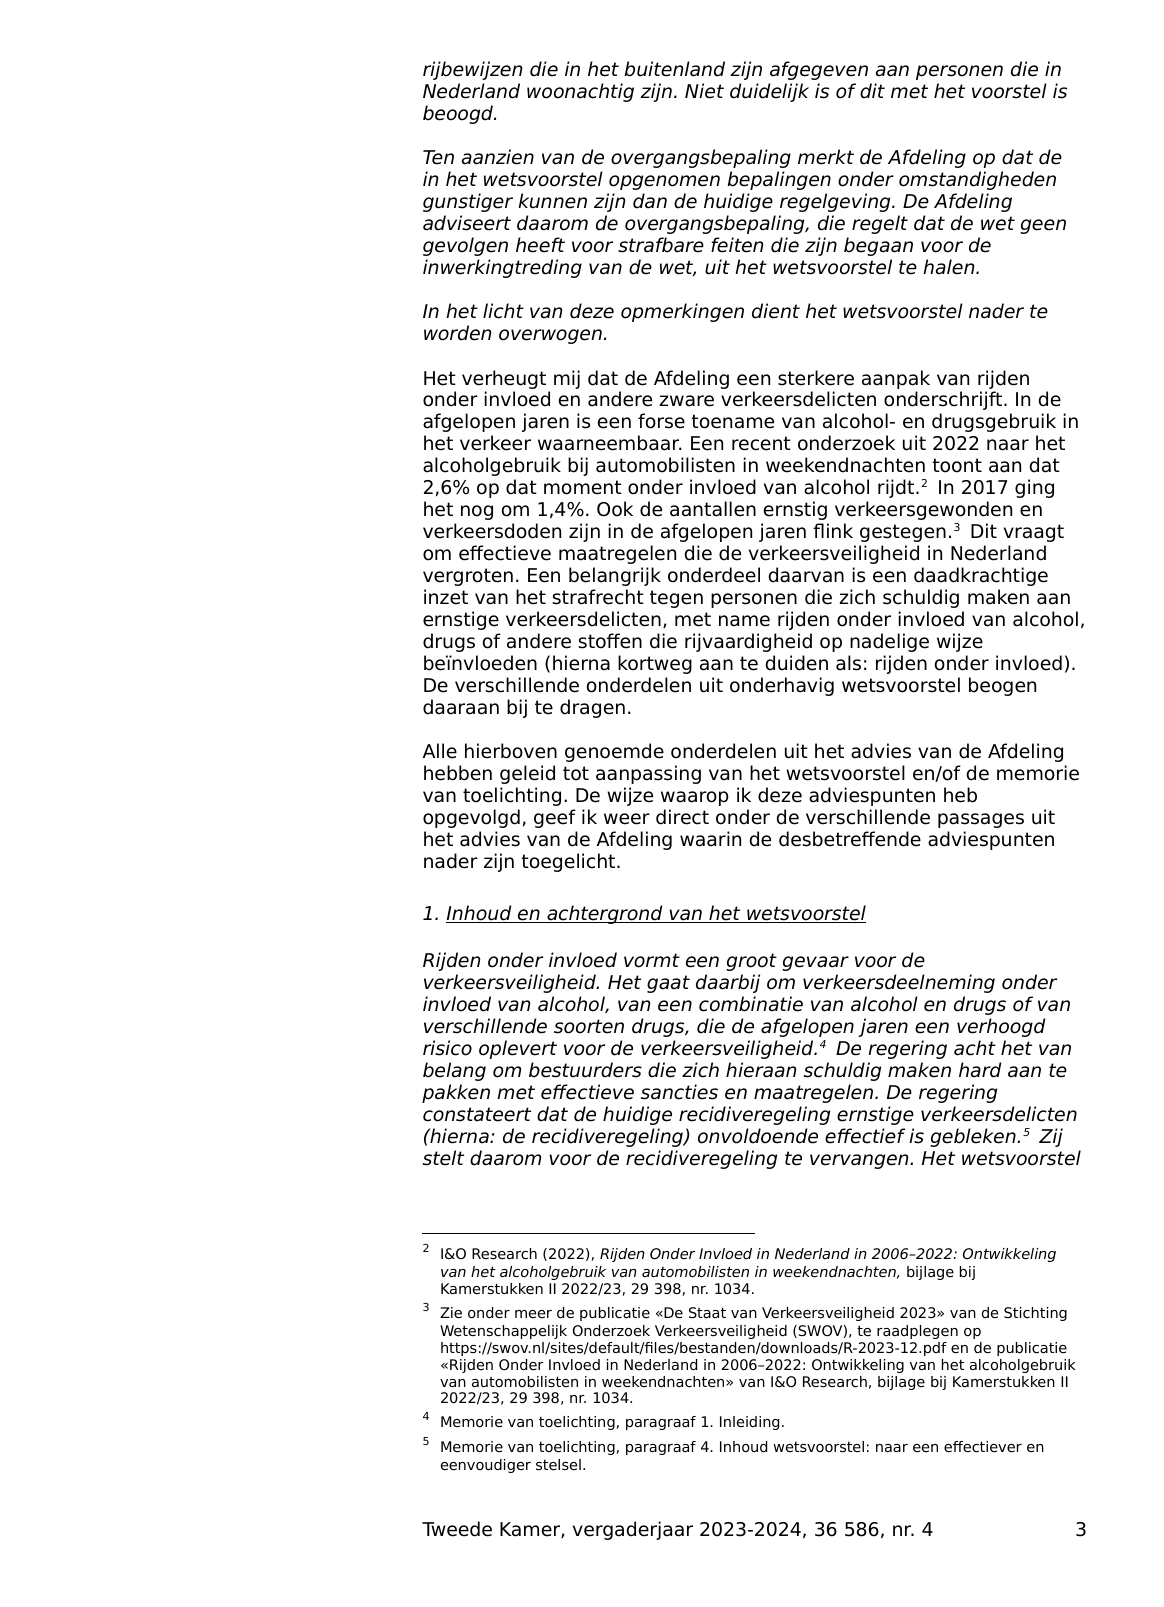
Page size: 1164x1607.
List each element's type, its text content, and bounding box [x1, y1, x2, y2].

text Alle hierboven genoemde onderdelen uit het advies van de Afdeling hebben geleid tot aanpassing van het wetsvoorstel en/of de memorie van toelichting. De wijze waarop ik deze adviespunten heb opgevolgd, geef ik weer direct onder de verschillende passages uit het advies van de Afdeling waarin de desbetreffende adviespunten nader zijn toegelicht. [422, 741, 1087, 873]
subtitle 1. Inhoud en achtergrond van het wetsvoorstel [422, 903, 1087, 925]
text Het verheugt mij dat de Afdeling een sterkere aanpak van rijden onder invloed en andere zware verkeersdelicten onderschrijft. In de afgelopen jaren is een forse toename van alcohol- en drugsgebruik in het verkeer waarneembaar. Een recent onderzoek uit 2022 naar het alcoholgebruik bij automobilisten in weekendnachten toont aan dat 2,6% op dat moment onder invloed van alcohol rijdt. In 2017 ging het nog om 1,4%. Ook de aantallen ernstig verkeersgewonden en verkeersdoden zijn in de afgelopen jaren flink gestegen. Dit vraagt om effectieve maatregelen die de verkeersveiligheid in Nederland vergroten. Een belangrijk onderdeel daarvan is een daadkrachtige inzet van het strafrecht tegen personen die zich schuldig maken aan ernstige verkeersdelicten, met name rijden onder invloed van alcohol, drugs of andere stoffen die rijvaardigheid op nadelige wijze beïnvloeden (hierna kortweg aan te duiden als: rijden onder invloed). De verschillende onderdelen uit onderhavig wetsvoorstel beogen daaraan bij te dragen. [422, 367, 1087, 719]
text In het licht van deze opmerkingen dient het wetsvoorstel nader te worden overwogen. [422, 301, 1087, 345]
text rijbewijzen die in het buitenland zijn afgegeven aan personen die in Nederland woonachtig zijn. Niet duidelijk is of dit met het voorstel is beoogd. [422, 59, 1087, 125]
text Memorie van toelichting, paragraaf 4. Inhoud wetsvoorstel: naar een effectiever en eenvoudiger stelsel. [422, 1435, 1087, 1474]
text I&O Research (2022), Rijden Onder Invloed in Nederland in 2006–2022: Ontwikkeling van het alcoholgebruik van automobilisten in weekendnachten, bijlage bij Kamerstukken II 2022/23, 29 398, nr. 1034. [422, 1242, 1087, 1298]
text Memorie van toelichting, paragraaf 1. Inleiding. [422, 1410, 1087, 1432]
text Rijden onder invloed vormt een groot gevaar voor de verkeersveiligheid. Het gaat daarbij om verkeersdeelneming onder invloed van alcohol, van een combinatie van alcohol en drugs of van verschillende soorten drugs, die de afgelopen jaren een verhoogd risico oplevert voor de verkeersveiligheid. De regering acht het van belang om bestuurders die zich hieraan schuldig maken hard aan te pakken met effectieve sancties en maatregelen. De regering constateert dat de huidige recidiveregeling ernstige verkeersdelicten (hierna: de recidiveregeling) onvoldoende effectief is gebleken. Zij stelt daarom voor de recidiveregeling te vervangen. Het wetsvoorstel [422, 950, 1087, 1170]
text Zie onder meer de publicatie «De Staat van Verkeersveiligheid 2023» van de Stichting Wetenschappelijk Onderzoek Verkeersveiligheid (SWOV), te raadplegen op https://swov.nl/sites/default/files/bestanden/downloads/R-2023-12.pdf en de publicatie «Rijden Onder Invloed in Nederland in 2006–2022: Ontwikkeling van het alcoholgebruik van automobilisten in weekendnachten» van I&O Research, bijlage bij Kamerstukken II 2022/23, 29 398, nr. 1034. [422, 1301, 1087, 1407]
text Ten aanzien van de overgangsbepaling merkt de Afdeling op dat de in het wetsvoorstel opgenomen bepalingen onder omstandigheden gunstiger kunnen zijn dan de huidige regelgeving. De Afdeling adviseert daarom de overgangsbepaling, die regelt dat de wet geen gevolgen heeft voor strafbare feiten die zijn begaan voor de inwerkingtreding van de wet, uit het wetsvoorstel te halen. [422, 147, 1087, 279]
